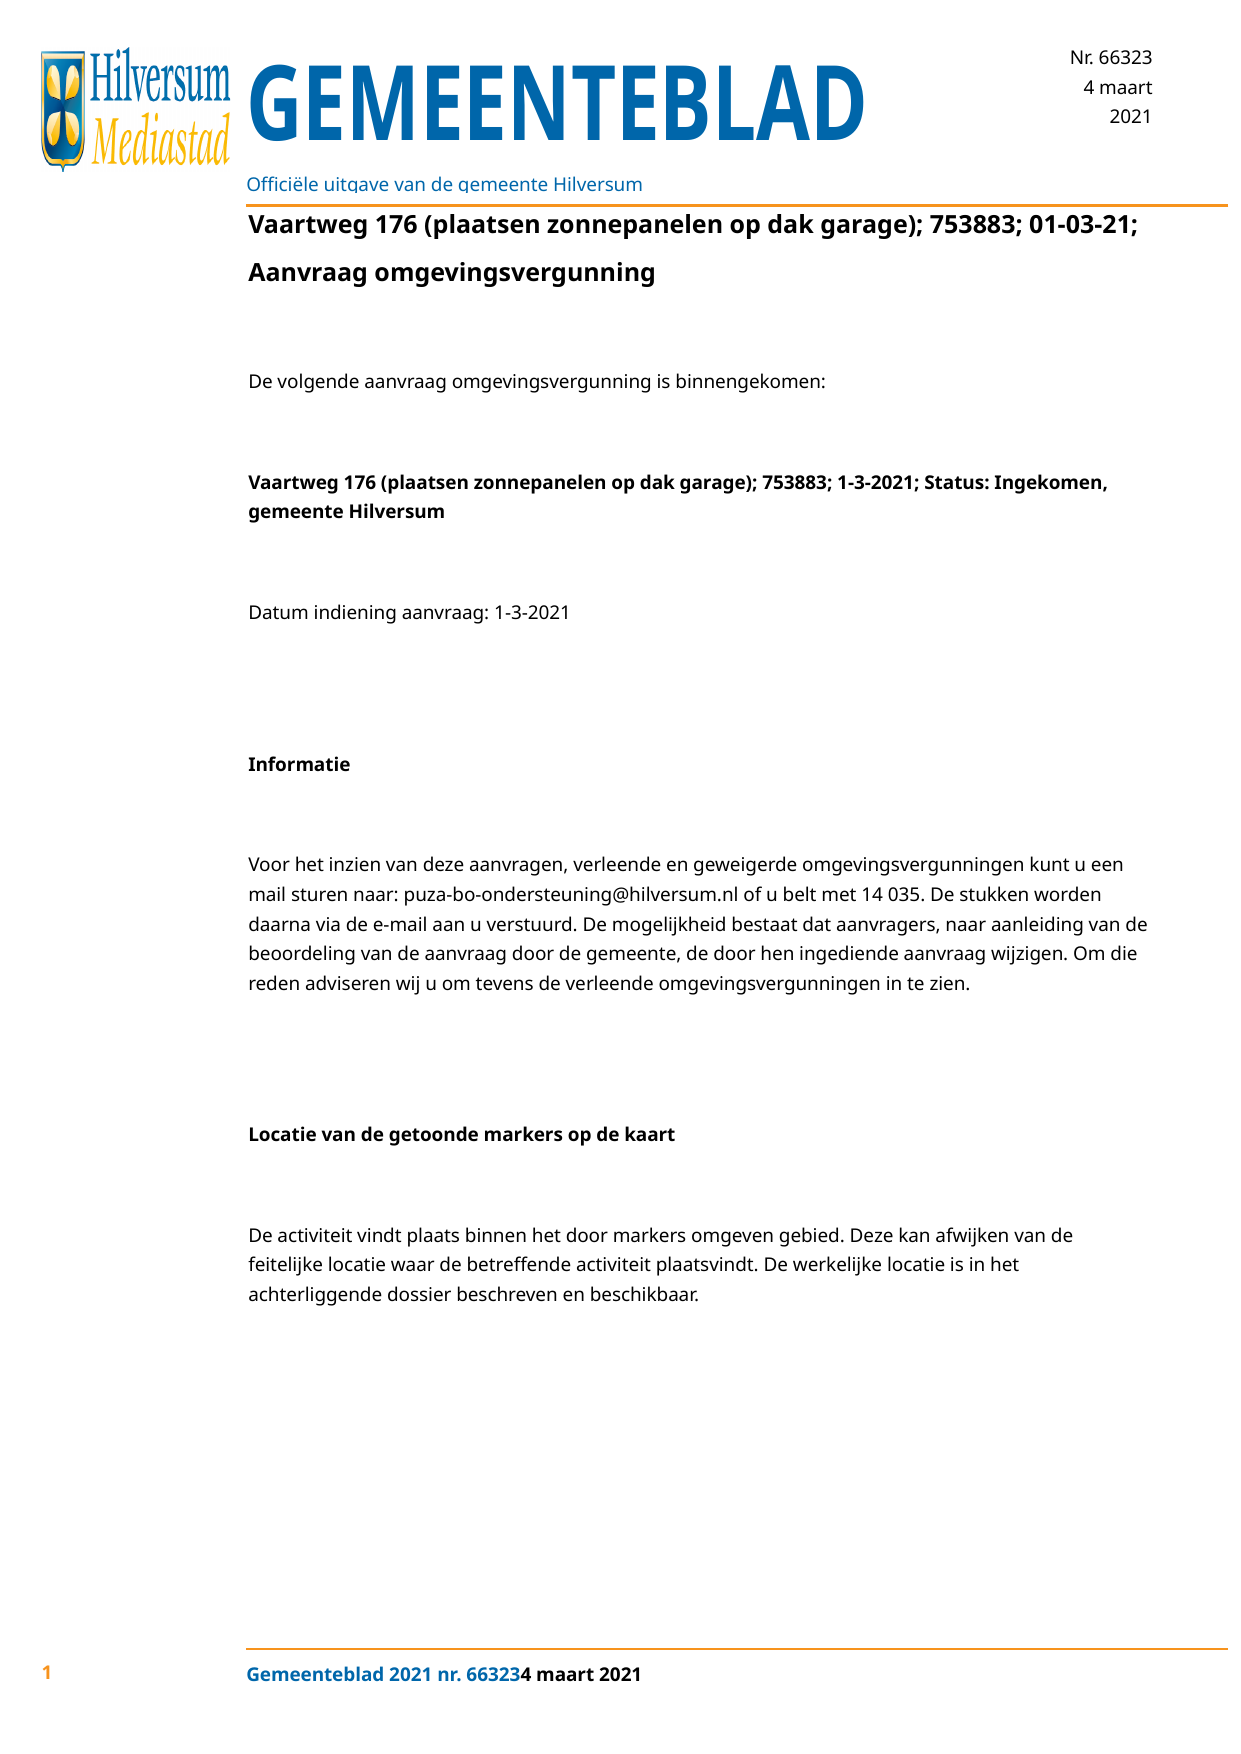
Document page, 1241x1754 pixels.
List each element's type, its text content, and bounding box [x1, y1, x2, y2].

text Vaartweg 176 (plaatsen zonnepanelen op dak garage); 753883; 01-03-21; Aanvraag omgevingsvergunning [248, 207, 1152, 288]
text Informatie [248, 751, 1152, 777]
text Locatie van de getoonde markers op de kaart [248, 1121, 1152, 1147]
text De volgende aanvraag omgevingsvergunning is binnengekomen: [248, 368, 1152, 394]
picture [41, 47, 231, 172]
text Vaartweg 176 (plaatsen zonnepanelen op dak garage); 753883; 1-3-2021; Status: Ingekomen, gemeente Hilversum [248, 469, 1152, 524]
text Voor het inzien van deze aanvragen, verleende en geweigerde omgevingsvergunningen kunt u een mail sturen naar: puza-bo-ondersteuning@hilversum.nl of u belt met 14 035. De stukken worden daarna via de e-mail aan u verstuurd. De mogelijkheid bestaat dat aanvragers, naar aanleiding van de beoordeling van de aanvraag door de gemeente, de door hen ingediende aanvraag wijzigen. Om die reden adviseren wij u om tevens de verleende omgevingsvergunningen in te zien. [248, 852, 1152, 996]
text De activiteit vindt plaats binnen het door markers omgeven gebied. Deze kan afwijken van de feitelijke locatie waar de betreffende activiteit plaatsvindt. De werkelijke locatie is in het achterliggende dossier beschreven en beschikbaar. [248, 1222, 1152, 1307]
text Datum indiening aanvraag: 1-3-2021 [248, 599, 1152, 625]
